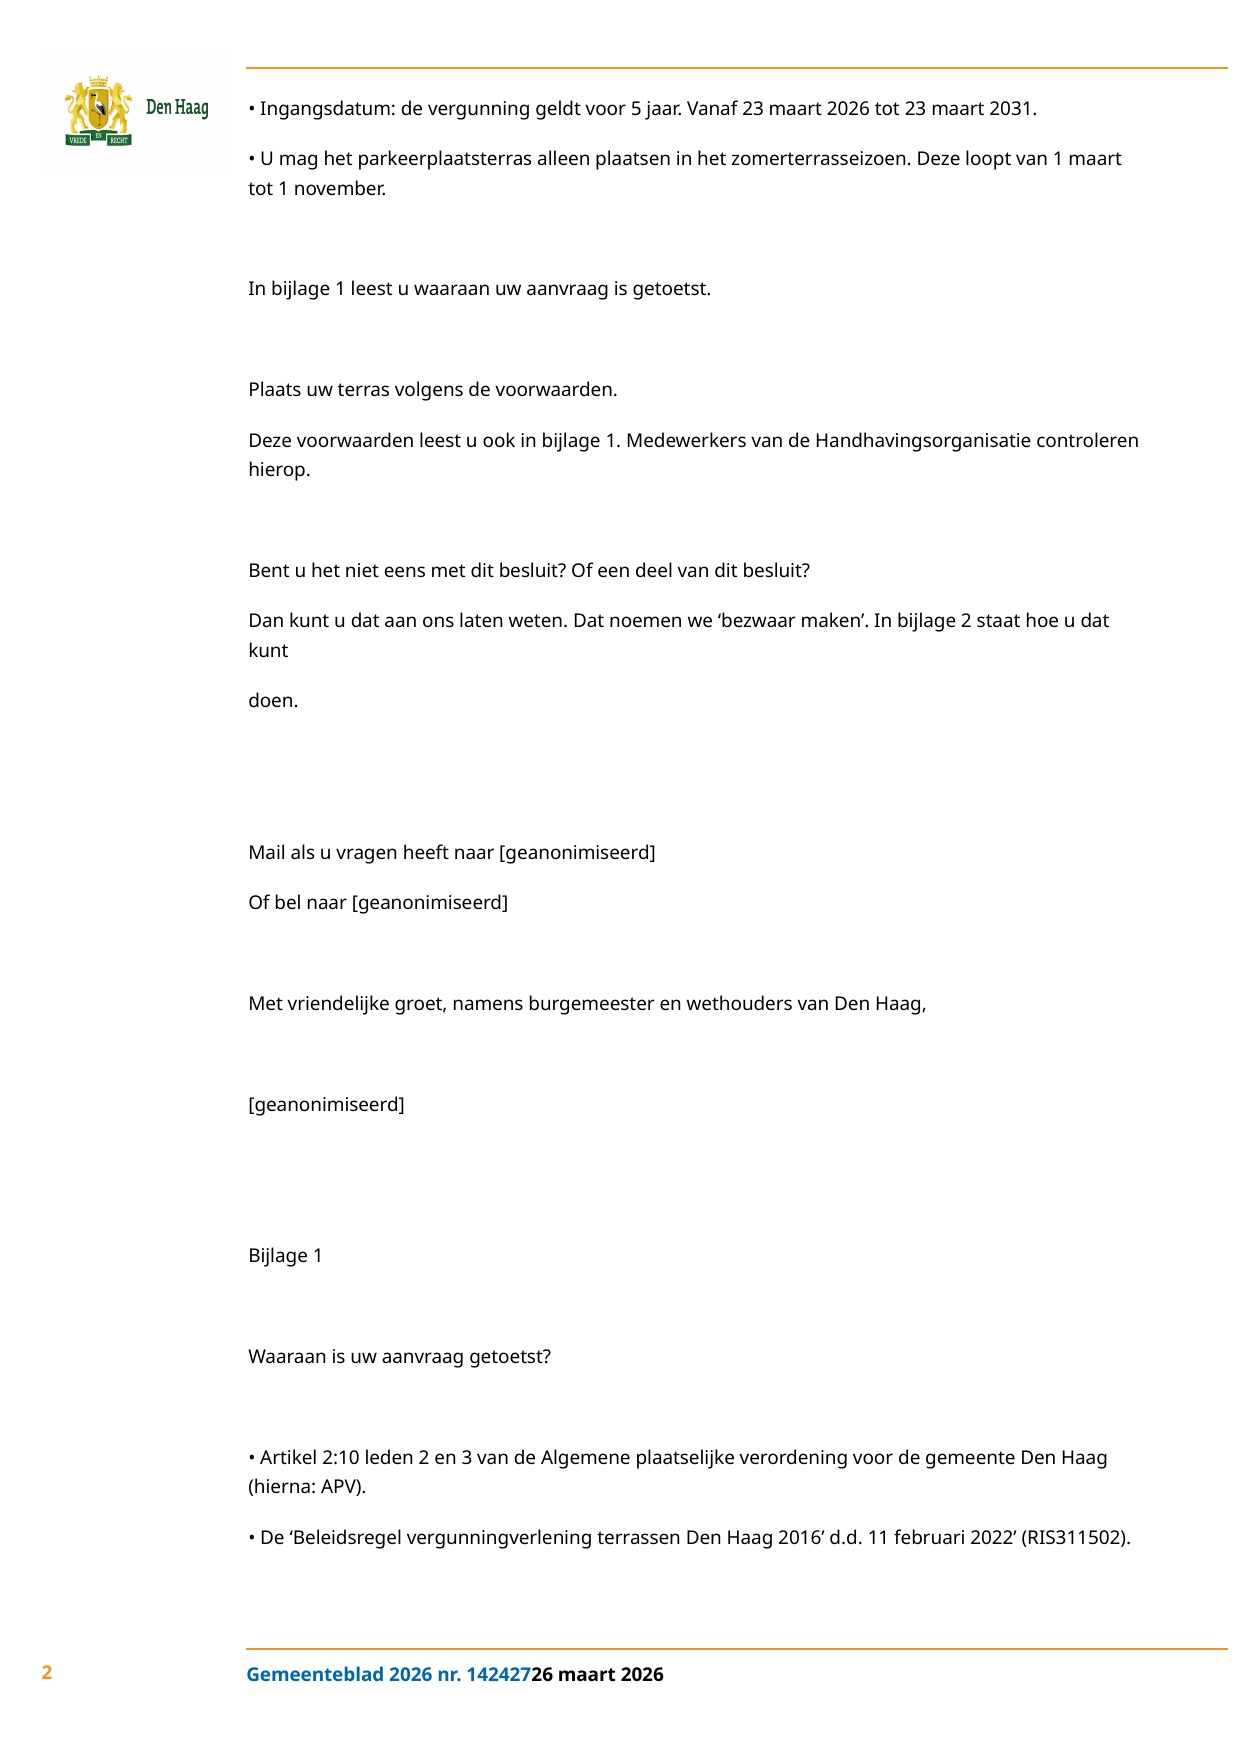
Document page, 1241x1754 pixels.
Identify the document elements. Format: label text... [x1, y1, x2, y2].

text Plaats uw terras volgens de voorwaarden. [248, 376, 1152, 402]
text Bijlage 1 [248, 1242, 1152, 1268]
text Mail als u vragen heeft naar [geanonimiseerd] [248, 839, 1152, 865]
text • Ingangsdatum: de vergunning geldt voor 5 jaar. Vanaf 23 maart 2026 tot 23 maart 2031. [248, 95, 1152, 121]
text [geanonimiseerd] [248, 1091, 1152, 1117]
text doen. [248, 688, 1152, 713]
text Waaraan is uw aanvraag getoetst? [248, 1343, 1152, 1369]
text • U mag het parkeerplaatsterras alleen plaatsen in het zomerterrasseizoen. Deze loopt van 1 maart tot 1 november. [248, 145, 1152, 201]
text • De ‘Beleidsregel vergunningverlening terrassen Den Haag 2016’ d.d. 11 februari 2022’ (RIS311502). [248, 1524, 1152, 1550]
text • Artikel 2:10 leden 2 en 3 van de Algemene plaatselijke verordening voor de gemeente Den Haag (hierna: APV). [248, 1444, 1152, 1499]
picture [41, 47, 231, 172]
text Of bel naar [geanonimiseerd] [248, 889, 1152, 915]
text In bijlage 1 leest u waaraan uw aanvraag is getoetst. [248, 276, 1152, 301]
text Bent u het niet eens met dit besluit? Of een deel van dit besluit? [248, 557, 1152, 583]
text Deze voorwaarden leest u ook in bijlage 1. Medewerkers van de Handhavingsorganisatie controleren hierop. [248, 427, 1152, 482]
text Met vriendelijke groet, namens burgemeester en wethouders van Den Haag, [248, 990, 1152, 1016]
text Dan kunt u dat aan ons laten weten. Dat noemen we ‘bezwaar maken’. In bijlage 2 staat hoe u dat kunt [248, 608, 1152, 663]
